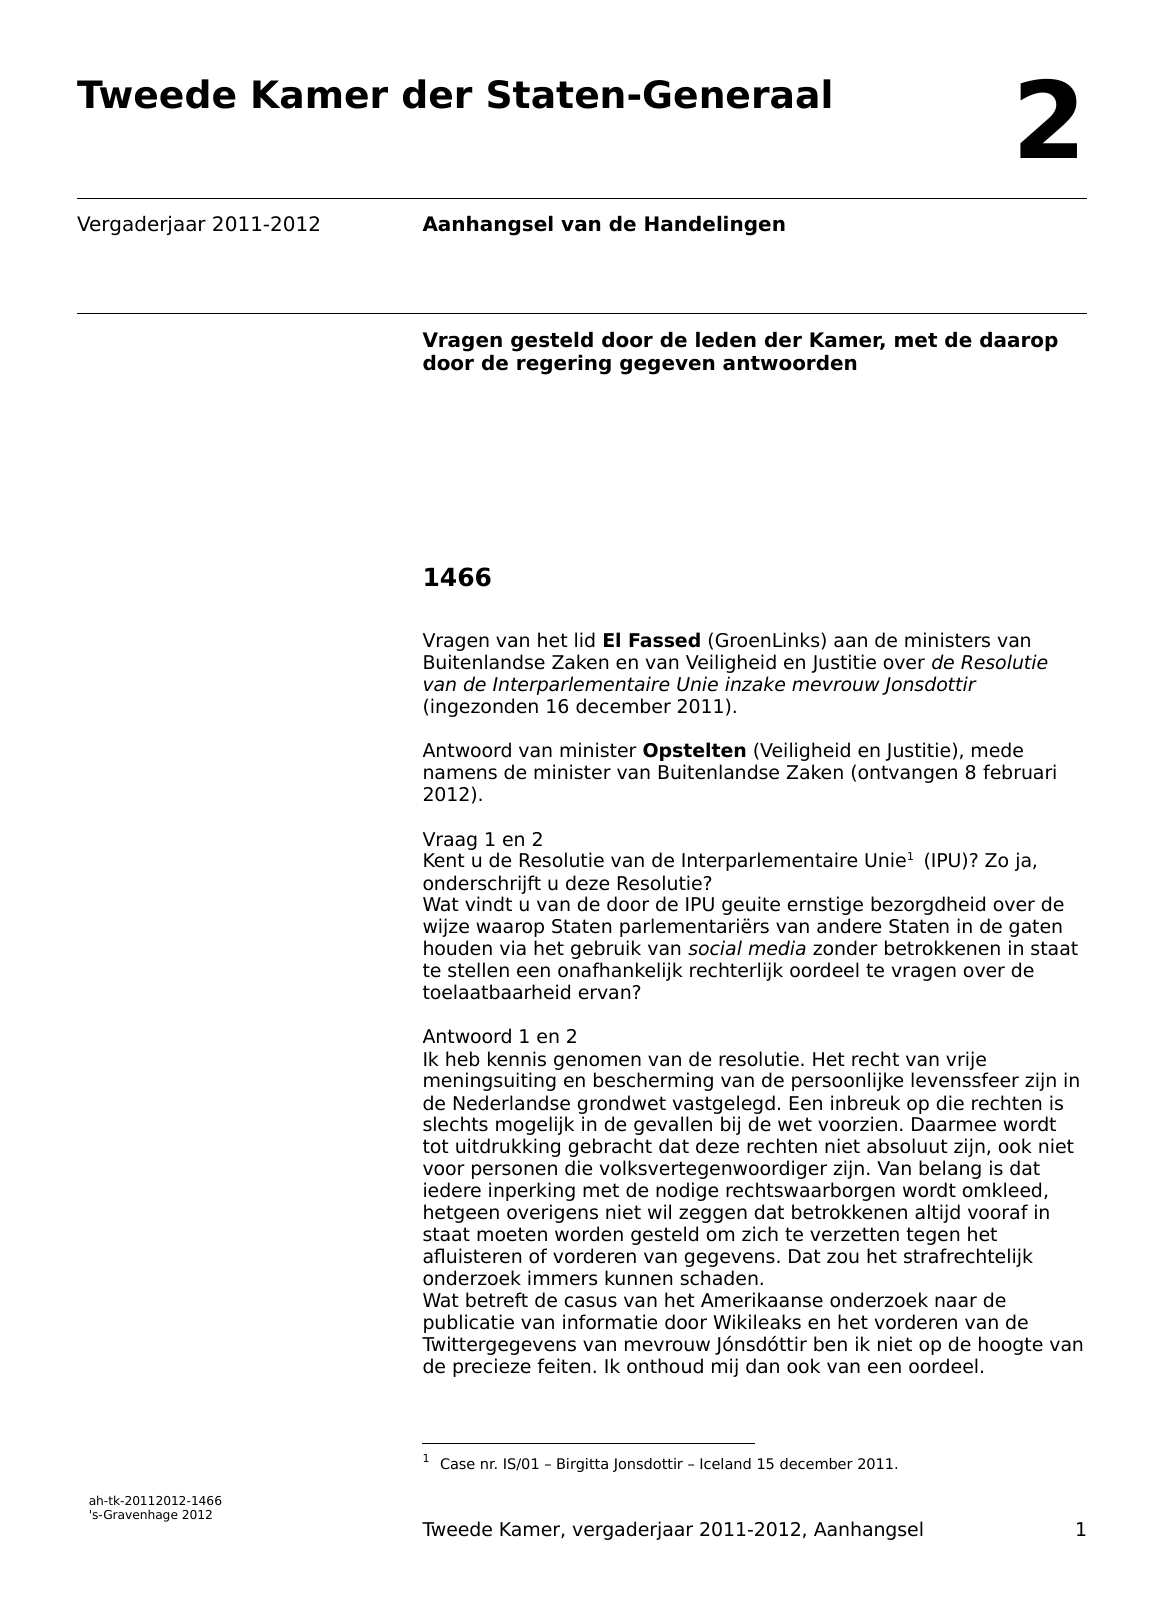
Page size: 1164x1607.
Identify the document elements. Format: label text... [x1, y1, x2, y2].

text 1466 [422, 563, 1087, 592]
table_cell Aanhangsel van de Handelingen [422, 199, 1087, 313]
text Antwoord 1 en 2 [422, 1026, 1087, 1048]
text Vraag 1 en 2 [422, 828, 1087, 850]
text Kent u de Resolutie van de Interparlementaire Unie (IPU)? Zo ja, onderschrijft u deze Resolutie? [422, 850, 1087, 894]
table_cell Vragen gesteld door de leden der Kamer, met de daarop door de regering gegeven antwoorden [422, 314, 1087, 375]
text Case nr. IS/01 – Birgitta Jonsdottir – Iceland 15 december 2011. [422, 1452, 1087, 1474]
table_cell [77, 314, 422, 375]
table_cell Vergaderjaar 2011-2012 [77, 199, 422, 313]
text Ik heb kennis genomen van de resolutie. Het recht van vrije meningsuiting en bescherming van de persoonlijke levenssfeer zijn in de Nederlandse grondwet vastgelegd. Een inbreuk op die rechten is slechts mogelijk in de gevallen bij de wet voorzien. Daarmee wordt tot uitdrukking gebracht dat deze rechten niet absoluut zijn, ook niet voor personen die volksvertegenwoordiger zijn. Van belang is dat iedere inperking met de nodige rechtswaarborgen wordt omkleed, hetgeen overigens niet wil zeggen dat betrokkenen altijd vooraf in staat moeten worden gesteld om zich te verzetten tegen het afluisteren of vorderen van gegevens. Dat zou het strafrechtelijk onderzoek immers kunnen schaden. [422, 1048, 1087, 1290]
text Wat betreft de casus van het Amerikaanse onderzoek naar de publicatie van informatie door Wikileaks en het vorderen van de Twittergegevens van mevrouw Jónsdóttir ben ik niet op de hoogte van de precieze feiten. Ik onthoud mij dan ook van een oordeel. [422, 1290, 1087, 1378]
table_header Tweede Kamer der Staten-Generaal [77, 59, 886, 198]
text 's-Gravenhage 2012 [88, 1508, 323, 1522]
text Wat vindt u van de door de IPU geuite ernstige bezorgdheid over de wijze waarop Staten parlementariërs van andere Staten in de gaten houden via het gebruik van social media zonder betrokkenen in staat te stellen een onafhankelijk rechterlijk oordeel te vragen over de toelaatbaarheid ervan? [422, 894, 1087, 1004]
table_header 2 [886, 59, 1087, 198]
text Vragen van het lid El Fassed (GroenLinks) aan de ministers van Buitenlandse Zaken en van Veiligheid en Justitie over de Resolutie van de Interparlementaire Unie inzake mevrouw Jonsdottir (ingezonden 16 december 2011). [422, 630, 1087, 718]
text ah-tk-20112012-1466 [88, 1494, 323, 1508]
text Antwoord van minister Opstelten (Veiligheid en Justitie), mede namens de minister van Buitenlandse Zaken (ontvangen 8 februari 2012). [422, 740, 1087, 806]
